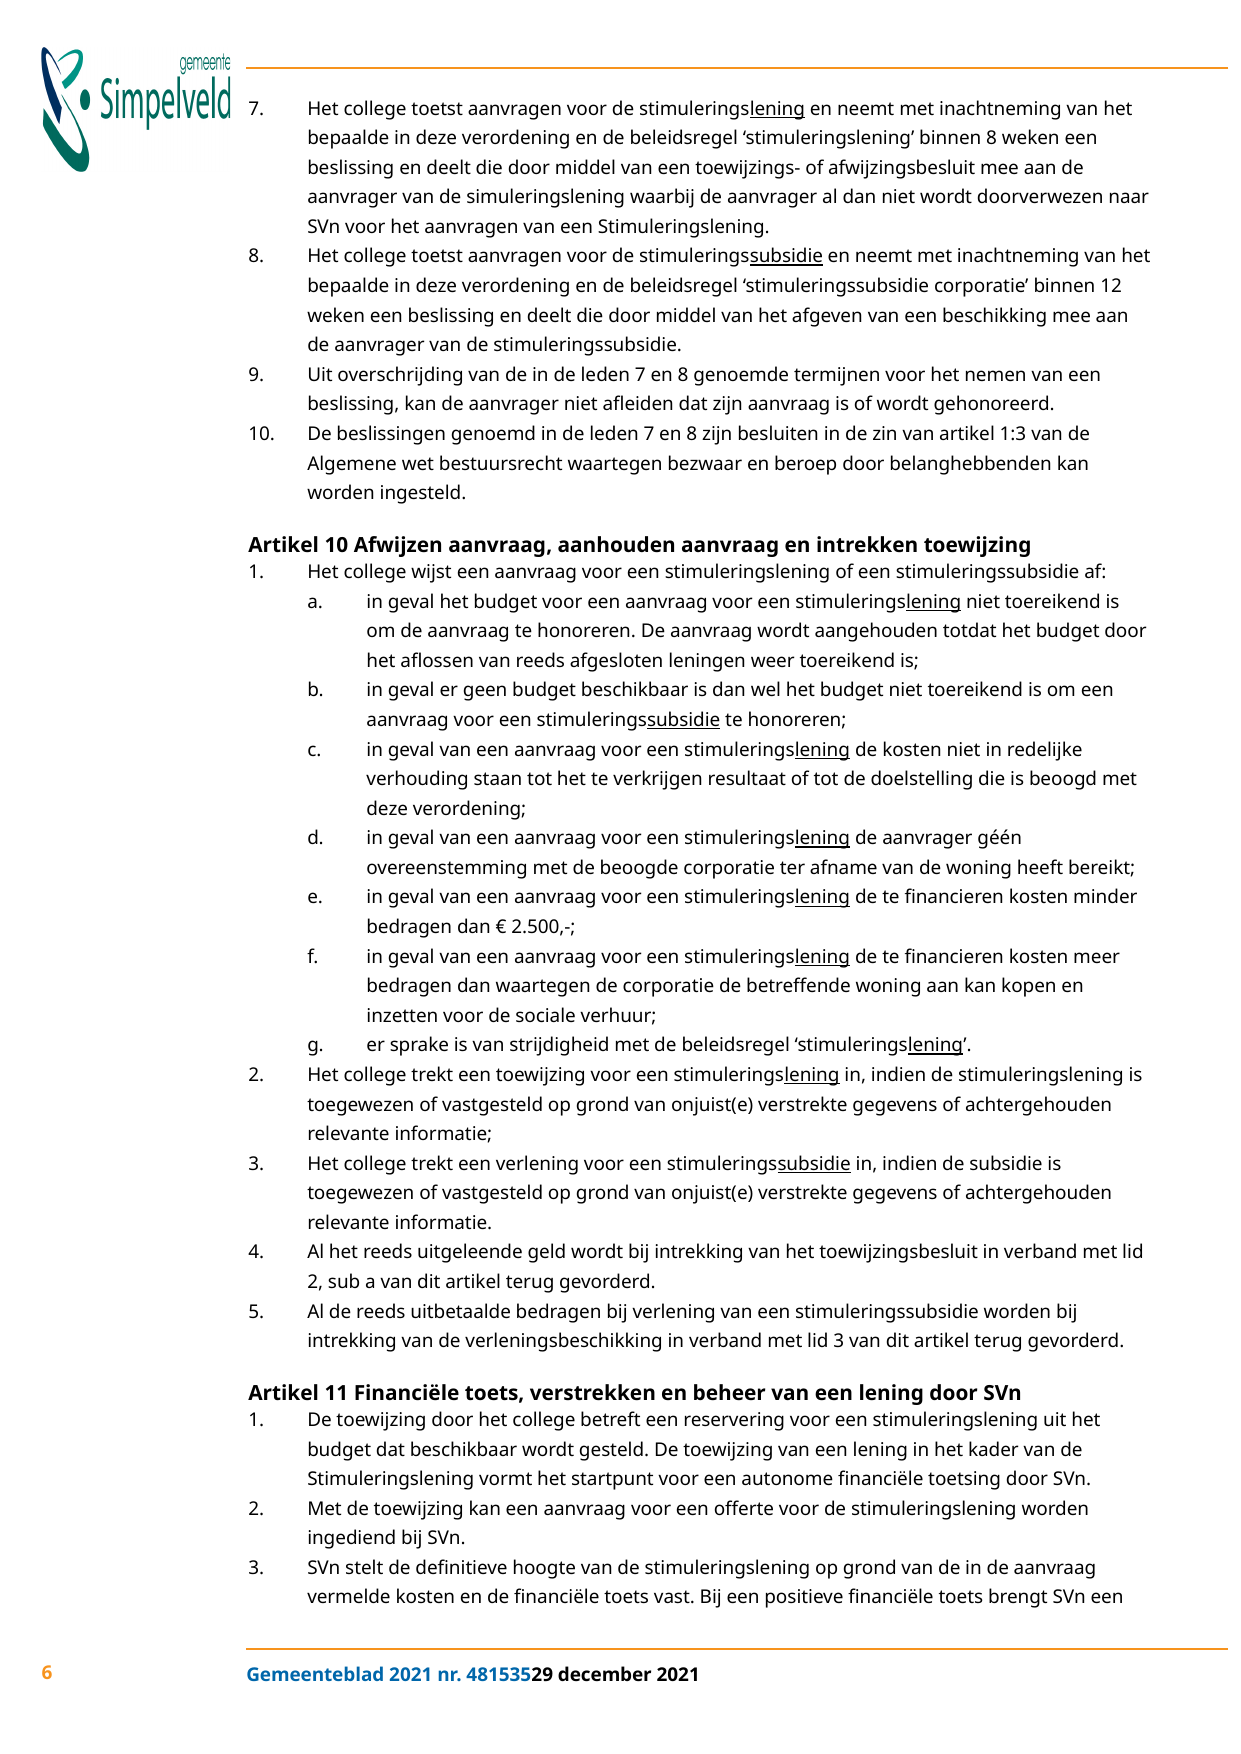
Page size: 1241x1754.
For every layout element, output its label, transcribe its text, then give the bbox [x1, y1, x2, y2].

list Het college toetst aanvragen voor de stimuleringslening en neemt met inachtneming van het bepaalde in deze verordening en de beleidsregel ‘stimuleringslening’ binnen 8 weken een beslissing en deelt die door middel van een toewijzings- of afwijzingsbesluit mee aan de aanvrager van de simuleringslening waarbij de aanvrager al dan niet wordt doorverwezen naar SVn voor het aanvragen van een Stimuleringslening. [248, 95, 1152, 239]
list in geval van een aanvraag voor een stimuleringslening de te financieren kosten meer bedragen dan waartegen de corporatie de betreffende woning aan kan kopen en inzetten voor de sociale verhuur; [307, 943, 1152, 1028]
text Artikel 11 Financiële toets, verstrekken en beheer van een lening door SVn [248, 1378, 1152, 1406]
list in geval van een aanvraag voor een stimuleringslening de kosten niet in redelijke verhouding staan tot het te verkrijgen resultaat of tot de doelstelling die is beoogd met deze verordening; [307, 736, 1152, 821]
list Het college trekt een toewijzing voor een stimuleringslening in, indien de stimuleringslening is toegewezen of vastgesteld op grond van onjuist(e) verstrekte gegevens of achtergehouden relevante informatie; [248, 1061, 1152, 1146]
list Uit overschrijding van de in de leden 7 en 8 genoemde termijnen voor het nemen van een beslissing, kan de aanvrager niet afleiden dat zijn aanvraag is of wordt gehonoreerd. [248, 361, 1152, 416]
list Het college trekt een verlening voor een stimuleringssubsidie in, indien de subsidie is toegewezen of vastgesteld op grond van onjuist(e) verstrekte gegevens of achtergehouden relevante informatie. [248, 1150, 1152, 1235]
list in geval er geen budget beschikbaar is dan wel het budget niet toereikend is om een aanvraag voor een stimuleringssubsidie te honoreren; [307, 677, 1152, 732]
text Artikel 10 Afwijzen aanvraag, aanhouden aanvraag en intrekken toewijzing [248, 530, 1152, 558]
list De toewijzing door het college betreft een reservering voor een stimuleringslening uit het budget dat beschikbaar wordt gesteld. De toewijzing van een lening in het kader van de Stimuleringslening vormt het startpunt voor een autonome financiële toetsing door SVn. [248, 1406, 1152, 1491]
list Met de toewijzing kan een aanvraag voor een offerte voor de stimuleringslening worden ingediend bij SVn. [248, 1495, 1152, 1550]
list SVn stelt de definitieve hoogte van de stimuleringslening op grond van de in de aanvraag vermelde kosten en de financiële toets vast. Bij een positieve financiële toets brengt SVn een [248, 1554, 1152, 1609]
list De beslissingen genoemd in de leden 7 en 8 zijn besluiten in de zin van artikel 1:3 van de Algemene wet bestuursrecht waartegen bezwaar en beroep door belanghebbenden kan worden ingesteld. [248, 420, 1152, 505]
list in geval van een aanvraag voor een stimuleringslening de aanvrager géén overeenstemming met de beoogde corporatie ter afname van de woning heeft bereikt; [307, 824, 1152, 880]
list Het college wijst een aanvraag voor een stimuleringslening of een stimuleringssubsidie af: [248, 558, 1152, 584]
list in geval van een aanvraag voor een stimuleringslening de te financieren kosten minder bedragen dan € 2.500,-; [307, 884, 1152, 939]
list Al de reeds uitbetaalde bedragen bij verlening van een stimuleringssubsidie worden bij intrekking van de verleningsbeschikking in verband met lid 3 van dit artikel terug gevorderd. [248, 1298, 1152, 1353]
list er sprake is van strijdigheid met de beleidsregel ‘stimuleringslening’. [307, 1032, 1152, 1057]
list Het college toetst aanvragen voor de stimuleringssubsidie en neemt met inachtneming van het bepaalde in deze verordening en de beleidsregel ‘stimuleringssubsidie corporatie’ binnen 12 weken een beslissing en deelt die door middel van het afgeven van een beschikking mee aan de aanvrager van de stimuleringssubsidie. [248, 243, 1152, 357]
picture [41, 47, 231, 172]
list in geval het budget voor een aanvraag voor een stimuleringslening niet toereikend is om de aanvraag te honoreren. De aanvraag wordt aangehouden totdat het budget door het aflossen van reeds afgesloten leningen weer toereikend is; [307, 588, 1152, 673]
list Al het reeds uitgeleende geld wordt bij intrekking van het toewijzingsbesluit in verband met lid 2, sub a van dit artikel terug gevorderd. [248, 1239, 1152, 1294]
